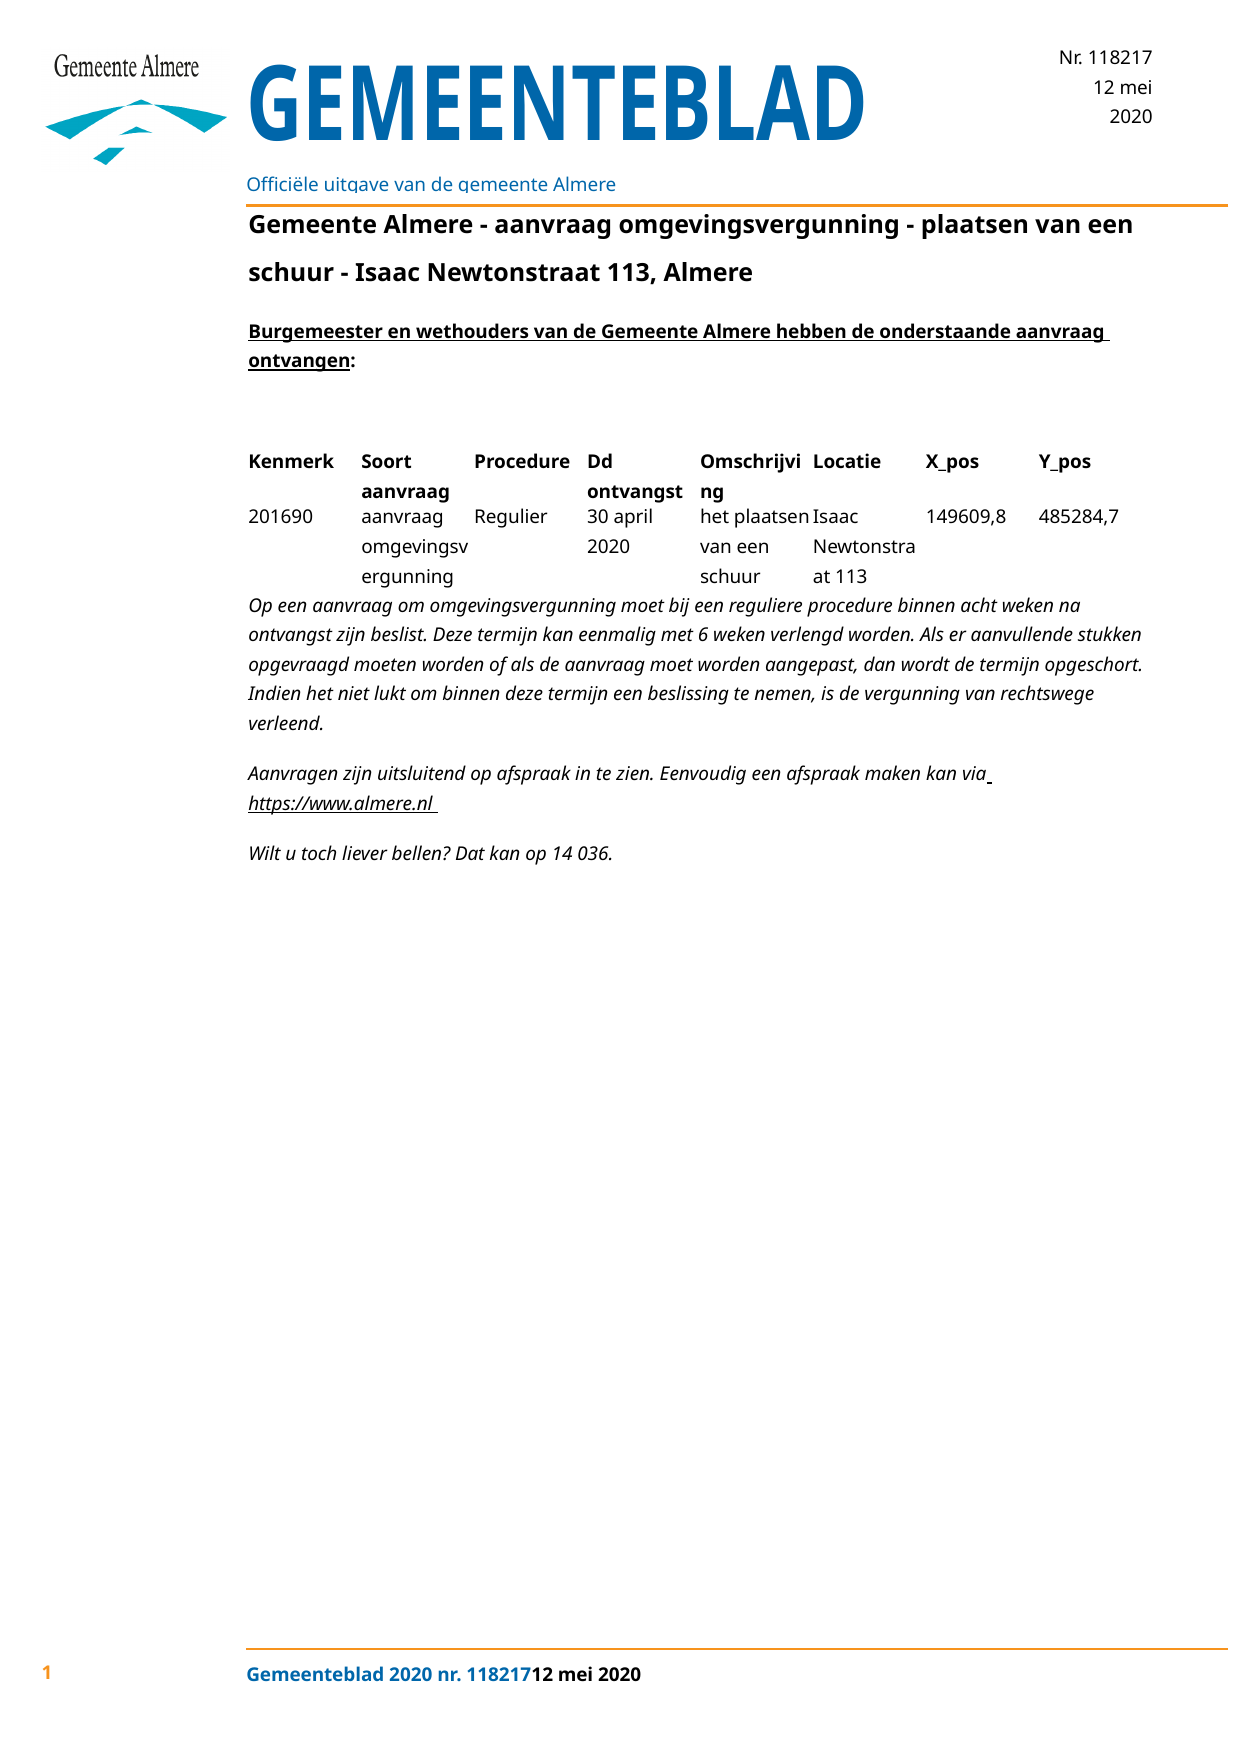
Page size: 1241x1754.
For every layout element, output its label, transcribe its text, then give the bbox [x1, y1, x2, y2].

table_header Locatie [813, 449, 926, 504]
table_cell 485284,7 [1039, 504, 1152, 589]
table_header X_pos [926, 449, 1038, 504]
text Aanvragen zijn uitsluitend op afspraak in te zien. Eenvoudig een afspraak maken kan via https://www.almere.nl [248, 761, 1152, 816]
table_cell 201690 [248, 504, 361, 589]
table_cell het plaatsen van een schuur [700, 504, 813, 589]
table_header Omschrijving [700, 449, 813, 504]
table_header Dd ontvangst [587, 449, 700, 504]
table_cell 149609,8 [926, 504, 1038, 589]
text Op een aanvraag om omgevingsvergunning moet bij een reguliere procedure binnen acht weken na ontvangst zijn beslist. Deze termijn kan eenmalig met 6 weken verlengd worden. Als er aanvullende stukken opgevraagd moeten worden of als de aanvraag moet worden aangepast, dan wordt de termijn opgeschort. Indien het niet lukt om binnen deze termijn een beslissing te nemen, is de vergunning van rechtswege verleend. [248, 592, 1152, 736]
table_header Procedure [474, 449, 587, 504]
table_cell 30 april 2020 [587, 504, 700, 589]
text Burgemeester en wethouders van de Gemeente Almere hebben de onderstaande aanvraag ontvangen: [248, 318, 1152, 373]
text Wilt u toch liever bellen? Dat kan op 14 036. [248, 841, 1152, 866]
table_header Kenmerk [248, 449, 361, 504]
table_header Soort aanvraag [361, 449, 474, 504]
table_cell Regulier [474, 504, 587, 589]
table_cell Isaac Newtonstraat 113 [813, 504, 926, 589]
table_header Y_pos [1039, 449, 1152, 504]
text Gemeente Almere - aanvraag omgevingsvergunning - plaatsen van een schuur - Isaac Newtonstraat 113, Almere [248, 207, 1152, 288]
table_cell aanvraag omgevingsvergunning [361, 504, 474, 589]
picture [41, 47, 231, 172]
